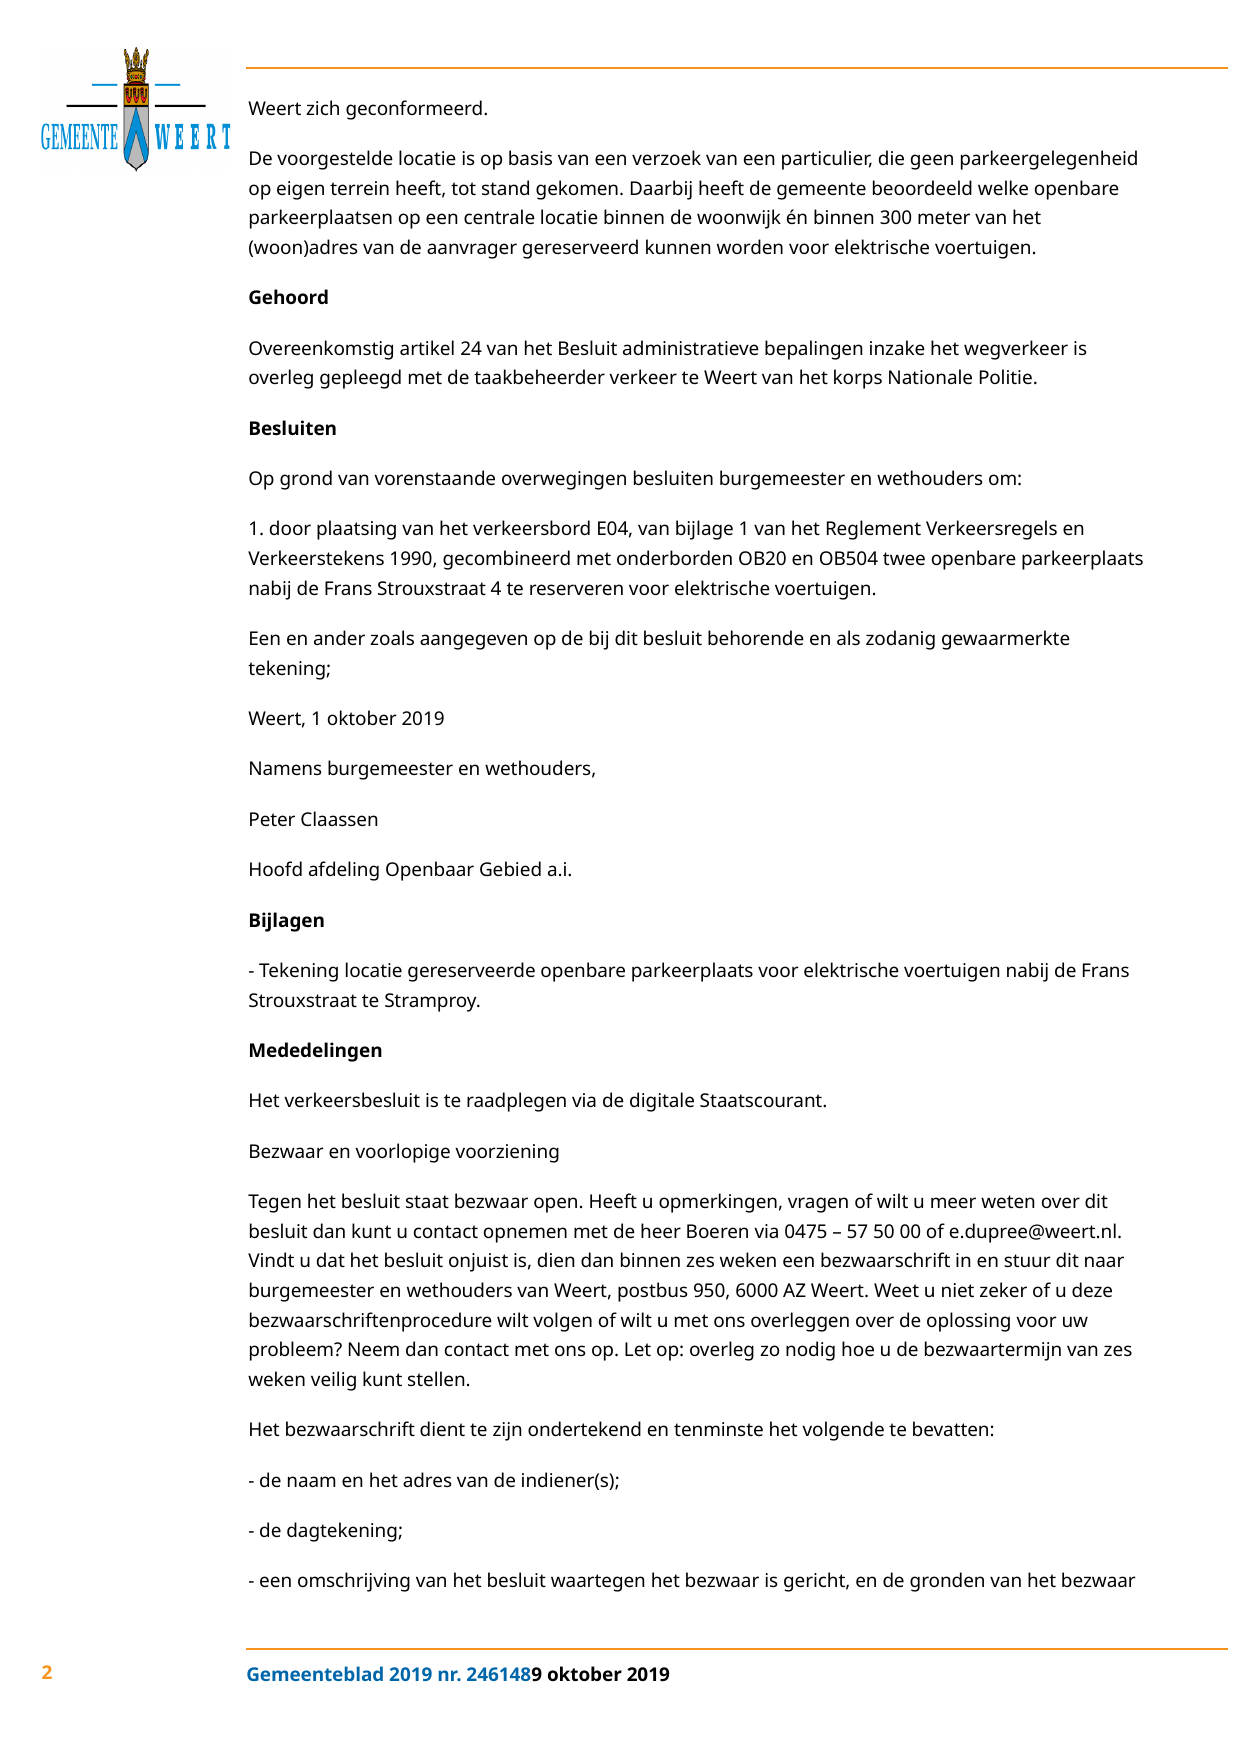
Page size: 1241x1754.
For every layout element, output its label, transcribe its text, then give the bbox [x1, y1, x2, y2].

text Bezwaar en voorlopige voorziening [248, 1138, 1152, 1164]
text 1. door plaatsing van het verkeersbord E04, van bijlage 1 van het Reglement Verkeersregels en Verkeerstekens 1990, gecombineerd met onderborden OB20 en OB504 twee openbare parkeerplaats nabij de Frans Strouxstraat 4 te reserveren voor elektrische voertuigen. [248, 516, 1152, 601]
text Overeenkomstig artikel 24 van het Besluit administratieve bepalingen inzake het wegverkeer is overleg gepleegd met de taakbeheerder verkeer te Weert van het korps Nationale Politie. [248, 335, 1152, 390]
text Het verkeersbesluit is te raadplegen via de digitale Staatscourant. [248, 1088, 1152, 1113]
text - een omschrijving van het besluit waartegen het bezwaar is gericht, en de gronden van het bezwaar [248, 1568, 1152, 1593]
text Hoofd afdeling Openbaar Gebied a.i. [248, 856, 1152, 882]
picture [41, 47, 231, 172]
text De voorgestelde locatie is op basis van een verzoek van een particulier, die geen parkeergelegenheid op eigen terrein heeft, tot stand gekomen. Daarbij heeft de gemeente beoordeeld welke openbare parkeerplaatsen op een centrale locatie binnen de woonwijk én binnen 300 meter van het (woon)adres van de aanvrager gereserveerd kunnen worden voor elektrische voertuigen. [248, 145, 1152, 260]
text Gehoord [248, 284, 1152, 310]
text Weert, 1 oktober 2019 [248, 705, 1152, 731]
text Op grond van vorenstaande overwegingen besluiten burgemeester en wethouders om: [248, 465, 1152, 491]
text Weert zich geconformeerd. [248, 95, 1152, 121]
text Mededelingen [248, 1037, 1152, 1063]
text Namens burgemeester en wethouders, [248, 756, 1152, 781]
text - de naam en het adres van de indiener(s); [248, 1467, 1152, 1493]
text Tegen het besluit staat bezwaar open. Heeft u opmerkingen, vragen of wilt u meer weten over dit besluit dan kunt u contact opnemen met de heer Boeren via 0475 – 57 50 00 of e.dupree@weert.nl. Vindt u dat het besluit onjuist is, dien dan binnen zes weken een bezwaarschrift in en stuur dit naar burgemeester en wethouders van Weert, postbus 950, 6000 AZ Weert. Weet u niet zeker of u deze bezwaarschriftenprocedure wilt volgen of wilt u met ons overleggen over de oplossing voor uw probleem? Neem dan contact met ons op. Let op: overleg zo nodig hoe u de bezwaartermijn van zes weken veilig kunt stellen. [248, 1188, 1152, 1392]
text Bijlagen [248, 907, 1152, 933]
text Besluiten [248, 415, 1152, 441]
text Het bezwaarschrift dient te zijn ondertekend en tenminste het volgende te bevatten: [248, 1416, 1152, 1442]
text Peter Claassen [248, 806, 1152, 832]
text - Tekening locatie gereserveerde openbare parkeerplaats voor elektrische voertuigen nabij de Frans Strouxstraat te Stramproy. [248, 957, 1152, 1013]
text Een en ander zoals aangegeven op de bij dit besluit behorende en als zodanig gewaarmerkte tekening; [248, 625, 1152, 681]
text - de dagtekening; [248, 1517, 1152, 1543]
